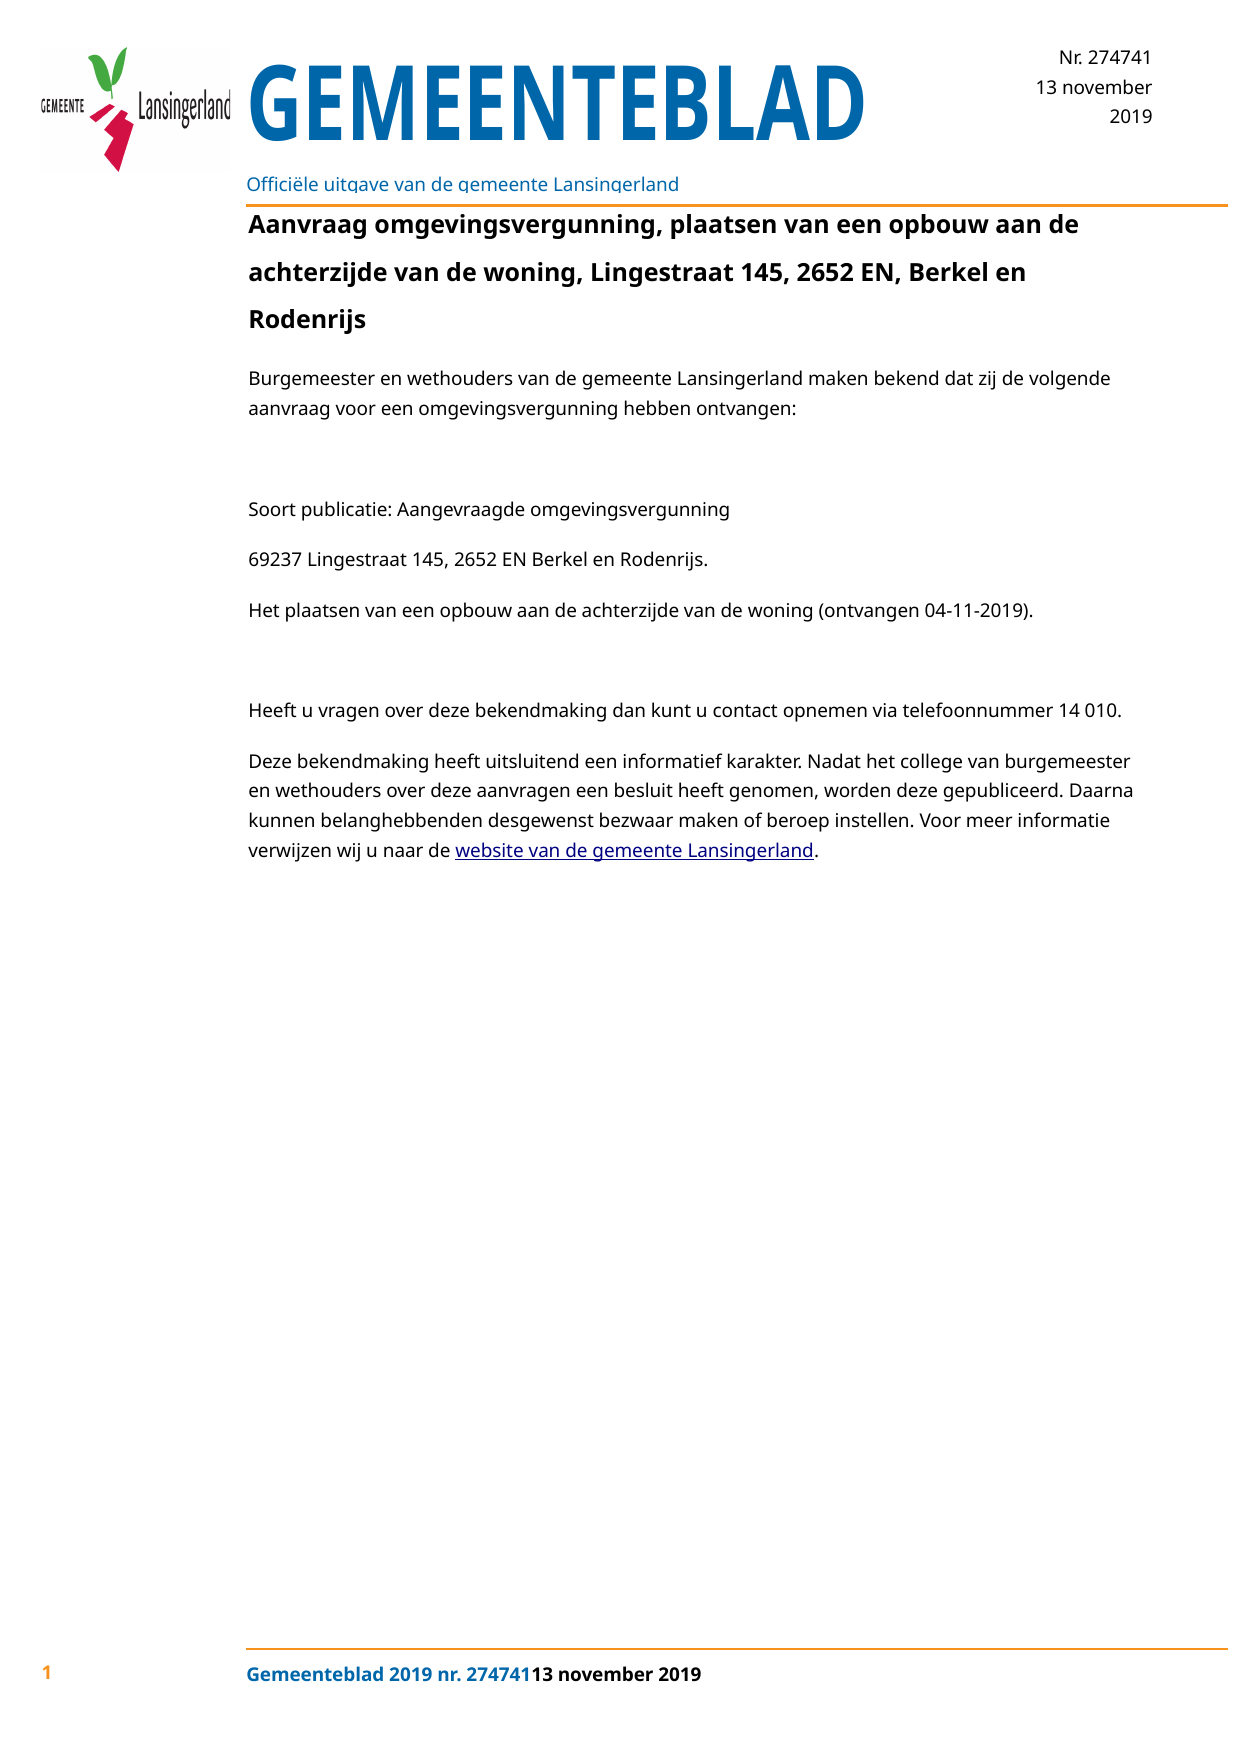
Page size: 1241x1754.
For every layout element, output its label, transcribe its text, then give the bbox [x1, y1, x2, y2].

text Burgemeester en wethouders van de gemeente Lansingerland maken bekend dat zij de volgende aanvraag voor een omgevingsvergunning hebben ontvangen: [248, 366, 1152, 421]
text Aanvraag omgevingsvergunning, plaatsen van een opbouw aan de achterzijde van de woning, Lingestraat 145, 2652 EN, Berkel en Rodenrijs [248, 207, 1152, 336]
text Soort publicatie: Aangevraagde omgevingsvergunning [248, 496, 1152, 522]
text Heeft u vragen over deze bekendmaking dan kunt u contact opnemen via telefoonnummer 14 010. [248, 698, 1152, 723]
text Deze bekendmaking heeft uitsluitend een informatief karakter. Nadat het college van burgemeester en wethouders over deze aanvragen een besluit heeft genomen, worden deze gepubliceerd. Daarna kunnen belanghebbenden desgewenst bezwaar maken of beroep instellen. Voor meer informatie verwijzen wij u naar de website van de gemeente Lansingerland. [248, 748, 1152, 862]
text Het plaatsen van een opbouw aan de achterzijde van de woning (ontvangen 04-11-2019). [248, 597, 1152, 622]
text 69237 Lingestraat 145, 2652 EN Berkel en Rodenrijs. [248, 546, 1152, 572]
picture [41, 47, 231, 172]
